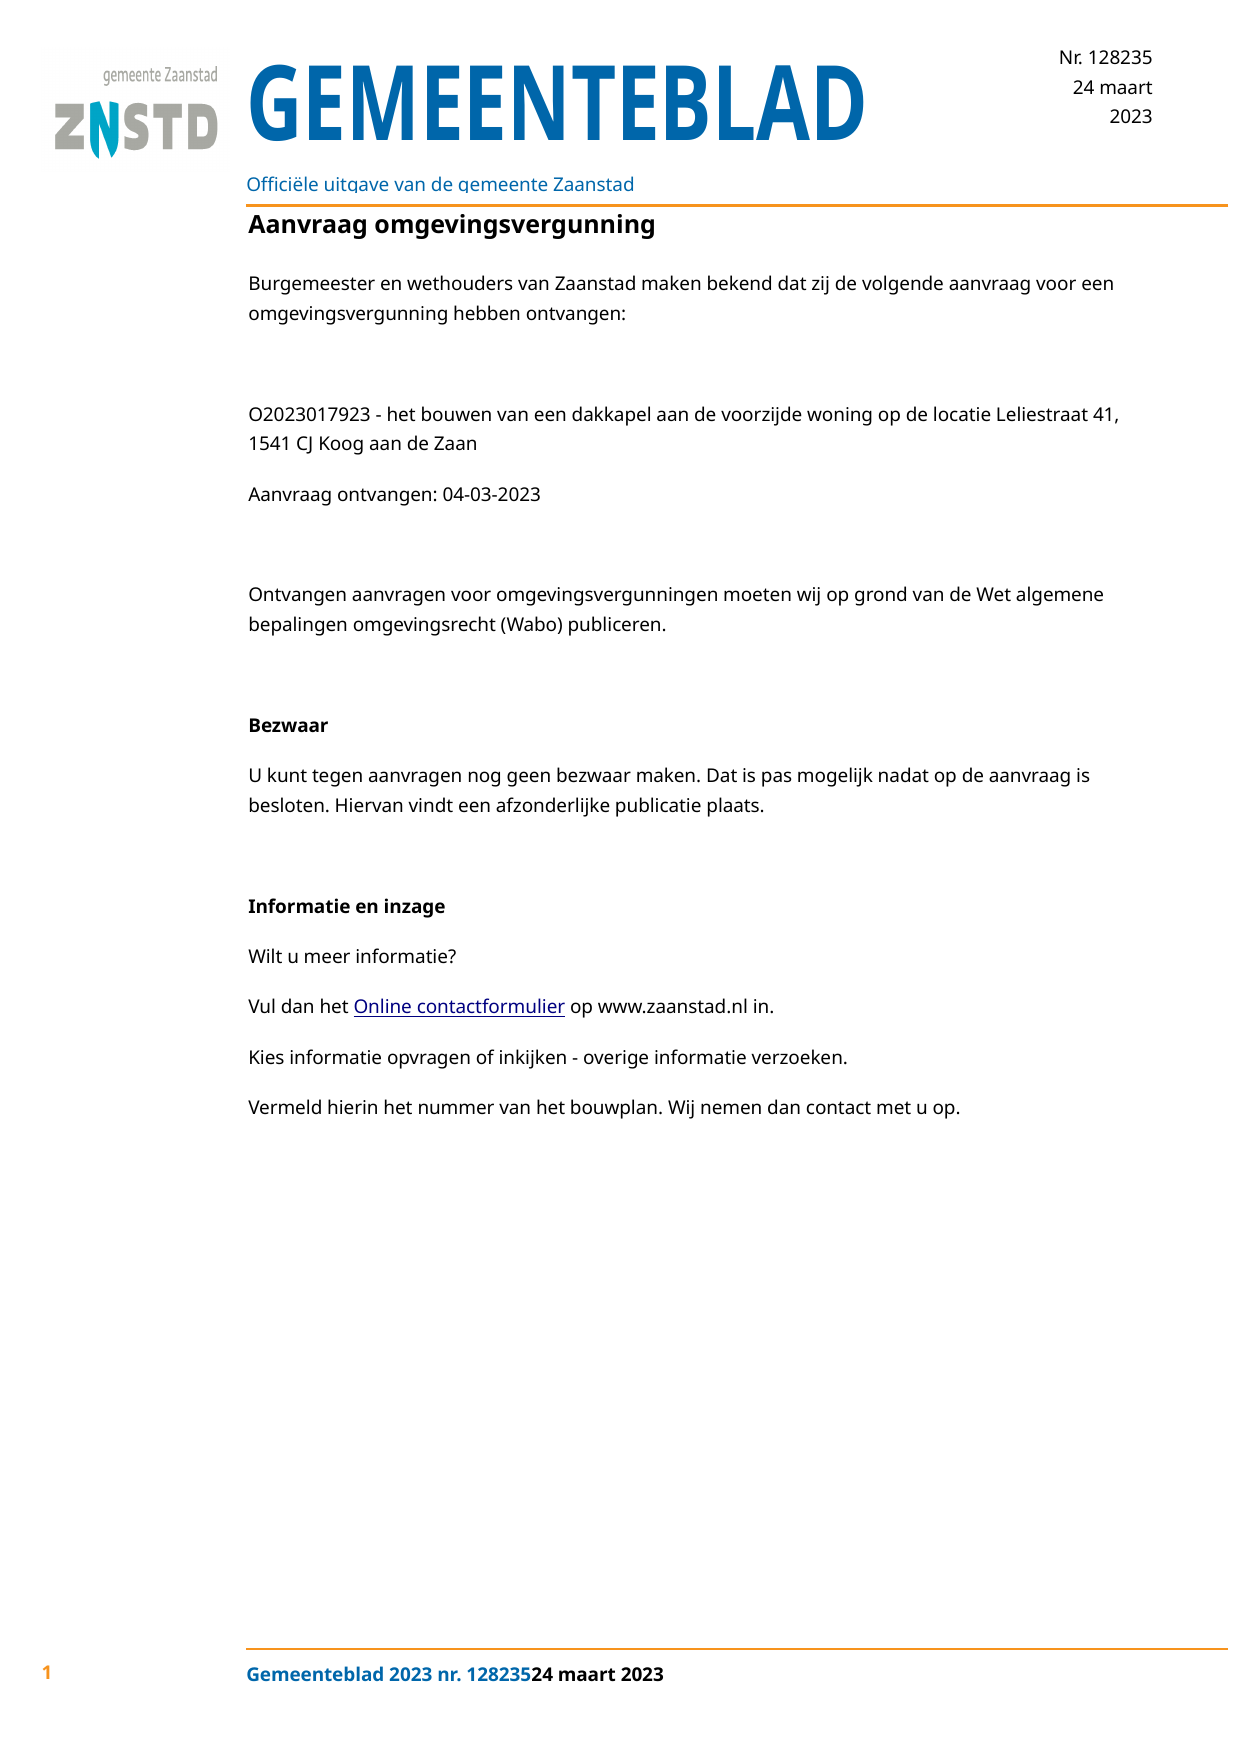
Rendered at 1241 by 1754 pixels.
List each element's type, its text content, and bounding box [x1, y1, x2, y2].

text Vul dan het Online contactformulier op www.zaanstad.nl in. [248, 994, 1152, 1019]
text O2023017923 - het bouwen van een dakkapel aan de voorzijde woning op de locatie Leliestraat 41, 1541 CJ Koog aan de Zaan [248, 401, 1152, 456]
text Aanvraag omgevingsvergunning [248, 207, 1152, 241]
text Kies informatie opvragen of inkijken - overige informatie verzoeken. [248, 1044, 1152, 1070]
text Informatie en inzage [248, 893, 1152, 918]
text Aanvraag ontvangen: 04-03-2023 [248, 481, 1152, 506]
text U kunt tegen aanvragen nog geen bezwaar maken. Dat is pas mogelijk nadat op de aanvraag is besloten. Hiervan vindt een afzonderlijke publicatie plaats. [248, 762, 1152, 818]
text Vermeld hierin het nummer van het bouwplan. Wij nemen dan contact met u op. [248, 1094, 1152, 1120]
text Wilt u meer informatie? [248, 943, 1152, 969]
picture [41, 47, 231, 172]
text Burgemeester en wethouders van Zaanstad maken bekend dat zij de volgende aanvraag voor een omgevingsvergunning hebben ontvangen: [248, 270, 1152, 326]
text Bezwaar [248, 712, 1152, 738]
text Ontvangen aanvragen voor omgevingsvergunningen moeten wij op grond van de Wet algemene bepalingen omgevingsrecht (Wabo) publiceren. [248, 582, 1152, 637]
